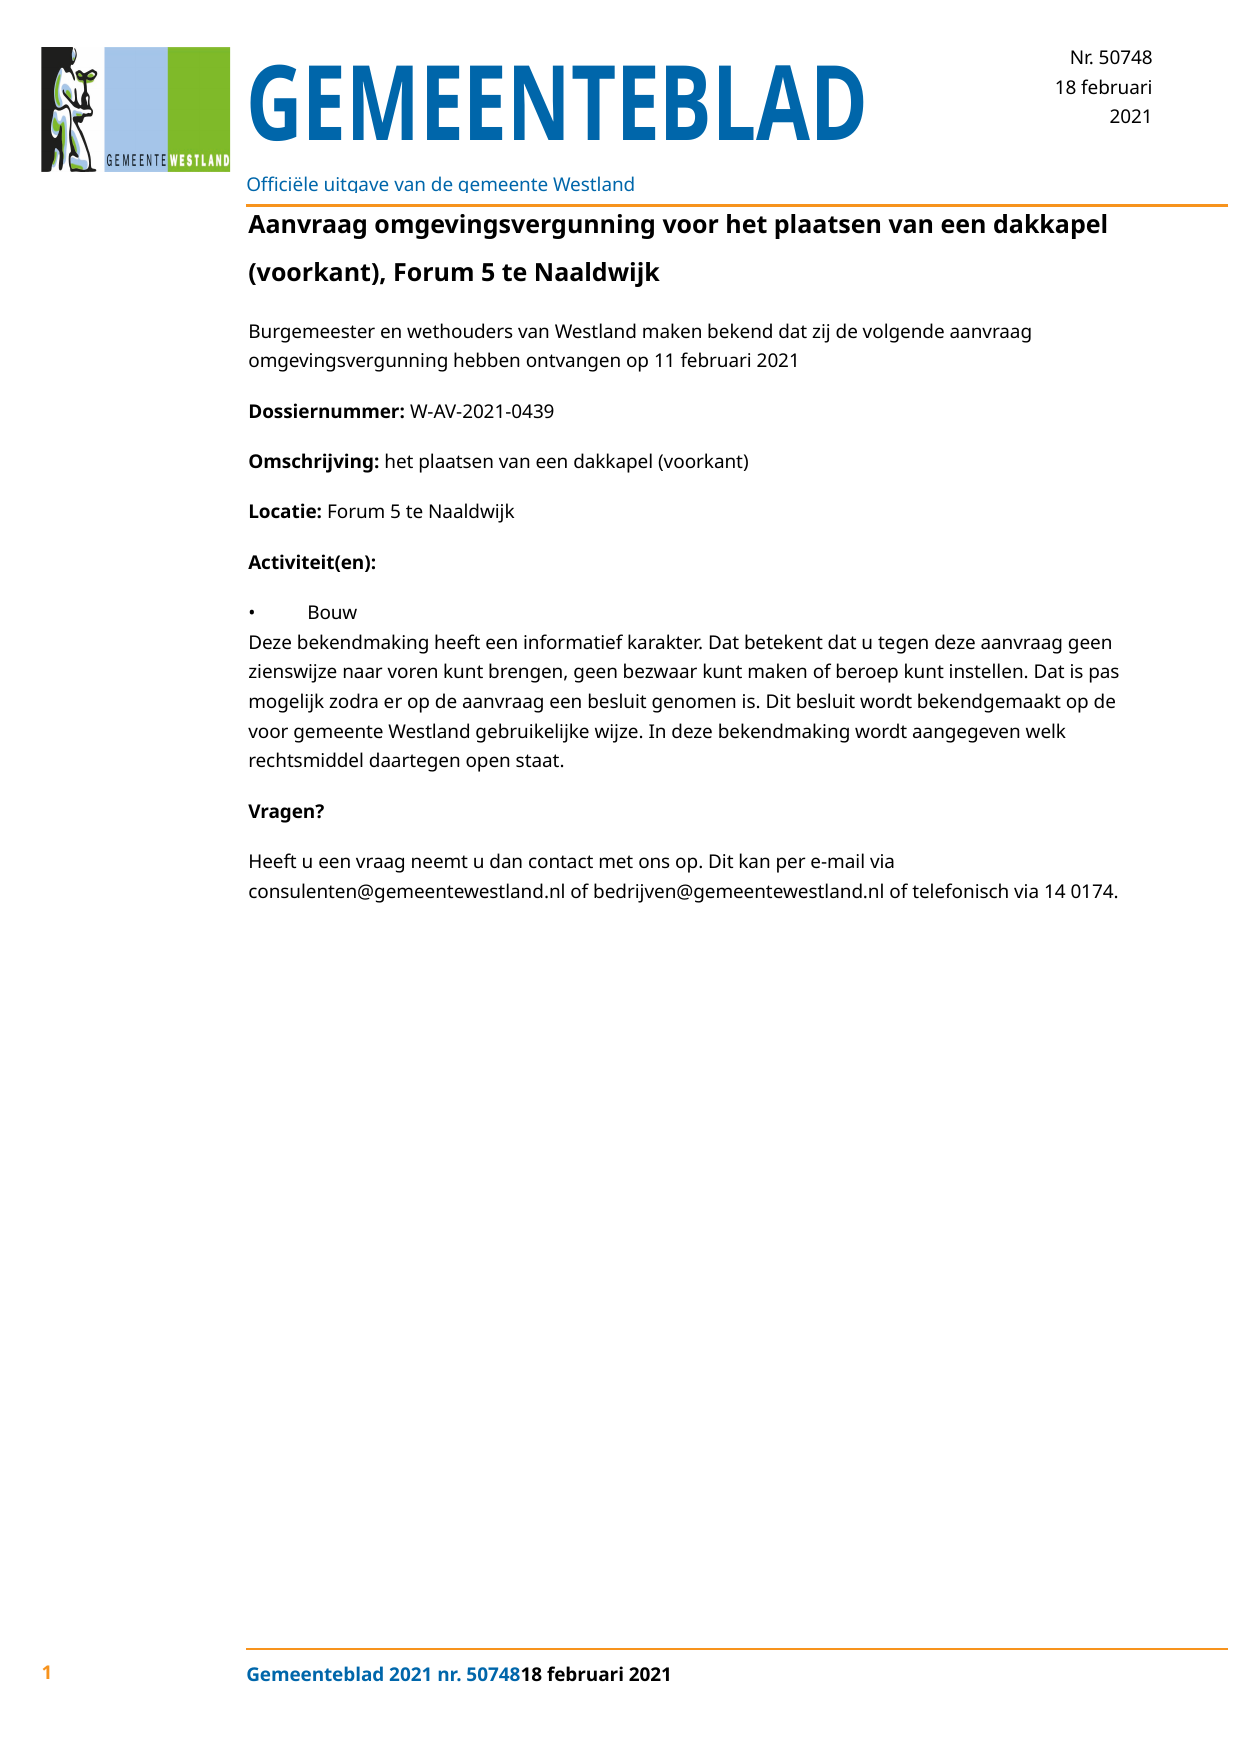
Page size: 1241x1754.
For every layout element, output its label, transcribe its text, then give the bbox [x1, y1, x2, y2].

text Activiteit(en): [248, 549, 1152, 575]
list Bouw [248, 599, 1152, 625]
text Locatie: Forum 5 te Naaldwijk [248, 499, 1152, 524]
text Vragen? [248, 798, 1152, 824]
text Omschrijving: het plaatsen van een dakkapel (voorkant) [248, 448, 1152, 474]
text Deze bekendmaking heeft een informatief karakter. Dat betekent dat u tegen deze aanvraag geen zienswijze naar voren kunt brengen, geen bezwaar kunt maken of beroep kunt instellen. Dat is pas mogelijk zodra er op de aanvraag een besluit genomen is. Dit besluit wordt bekendgemaakt op de voor gemeente Westland gebruikelijke wijze. In deze bekendmaking wordt aangegeven welk rechtsmiddel daartegen open staat. [248, 629, 1152, 773]
picture [41, 47, 231, 172]
text Heeft u een vraag neemt u dan contact met ons op. Dit kan per e-mail via consulenten@gemeentewestland.nl of bedrijven@gemeentewestland.nl of telefonisch via 14 0174. [248, 848, 1152, 904]
text Burgemeester en wethouders van Westland maken bekend dat zij de volgende aanvraag omgevingsvergunning hebben ontvangen op 11 februari 2021 [248, 318, 1152, 373]
text Aanvraag omgevingsvergunning voor het plaatsen van een dakkapel (voorkant), Forum 5 te Naaldwijk [248, 207, 1152, 288]
text Dossiernummer: W-AV-2021-0439 [248, 398, 1152, 424]
